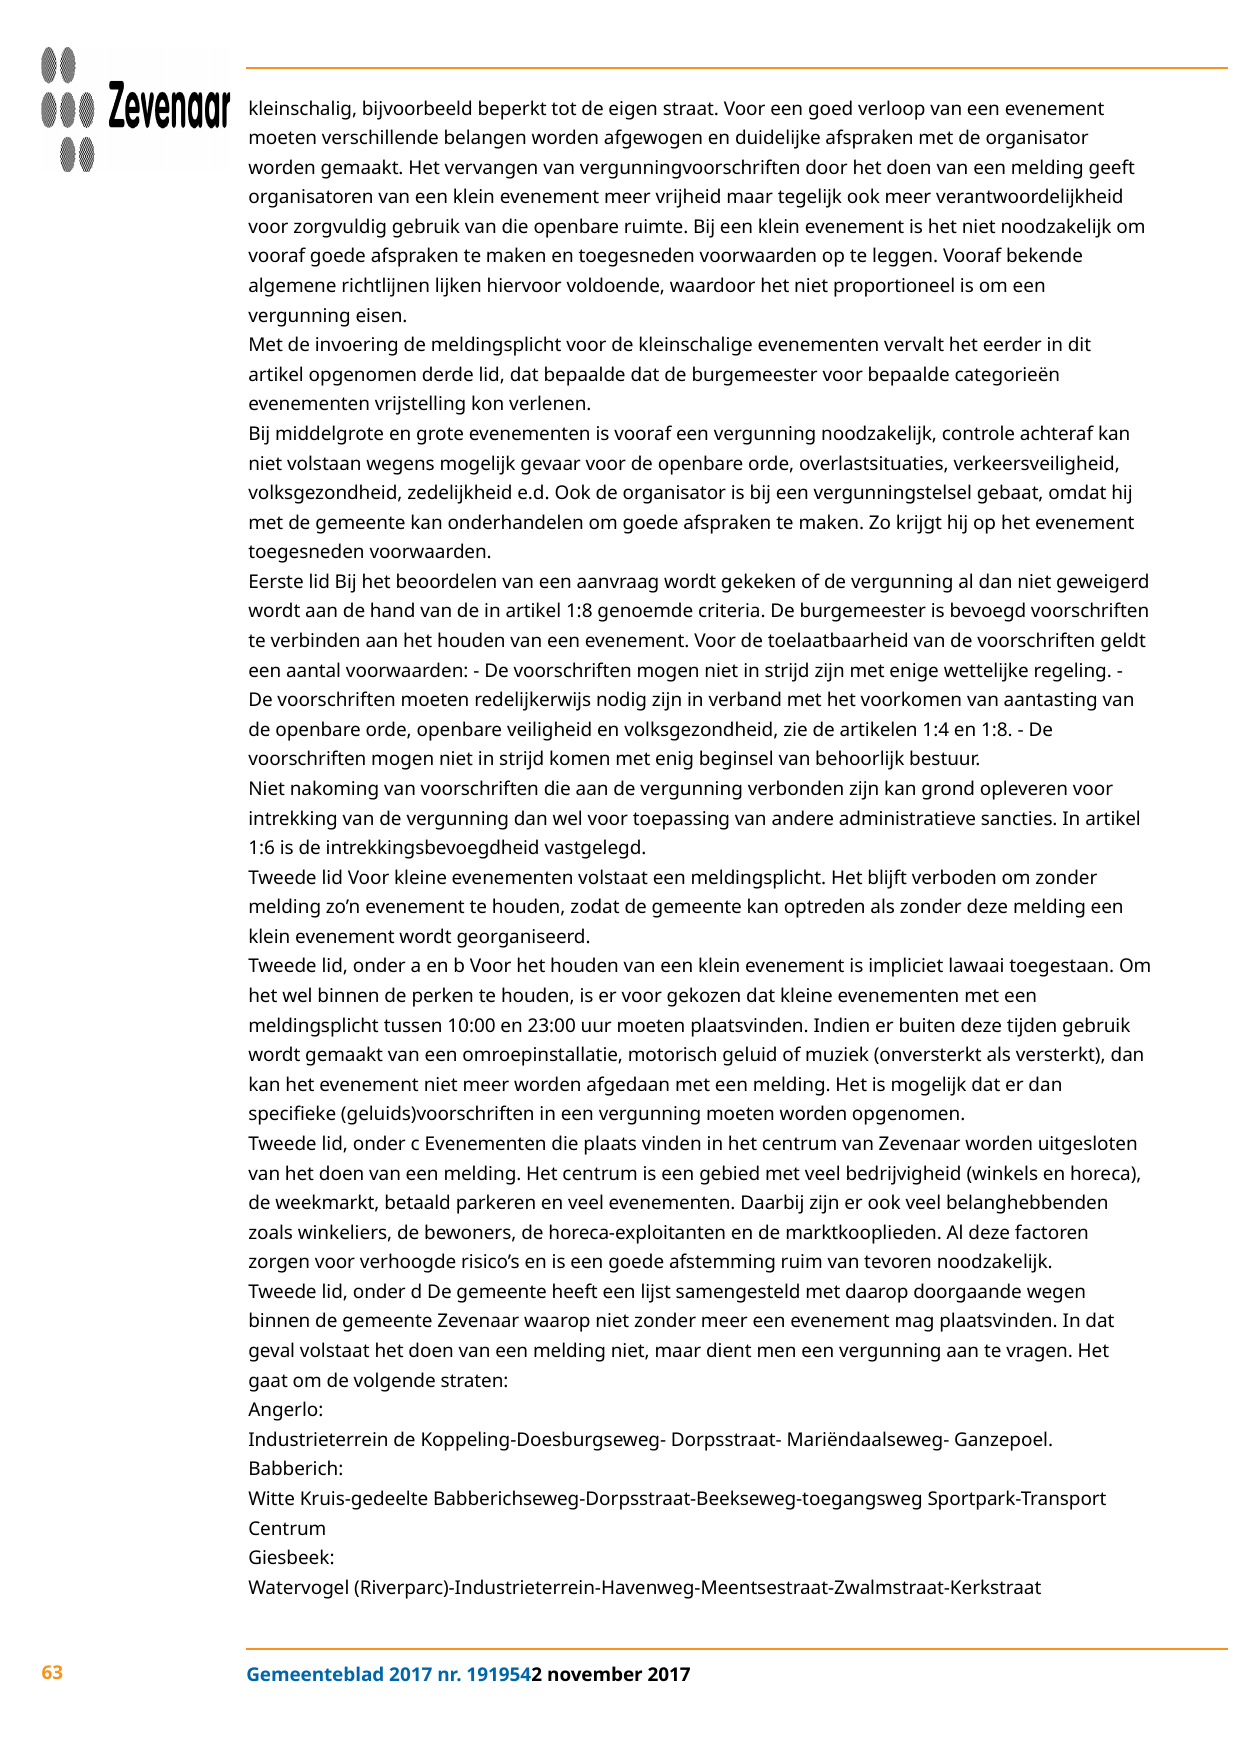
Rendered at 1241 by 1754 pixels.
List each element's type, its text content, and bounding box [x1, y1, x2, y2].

text Babberich: [248, 1456, 1152, 1481]
text Angerlo: [248, 1396, 1152, 1422]
text kleinschalig, bijvoorbeeld beperkt tot de eigen straat. Voor een goed verloop van een evenement moeten verschillende belangen worden afgewogen en duidelijke afspraken met de organisator worden gemaakt. Het vervangen van vergunningvoorschriften door het doen van een melding geeft organisatoren van een klein evenement meer vrijheid maar tegelijk ook meer verantwoordelijkheid voor zorgvuldig gebruik van die openbare ruimte. Bij een klein evenement is het niet noodzakelijk om vooraf goede afspraken te maken en toegesneden voorwaarden op te leggen. Vooraf bekende algemene richtlijnen lijken hiervoor voldoende, waardoor het niet proportioneel is om een vergunning eisen. [248, 95, 1152, 328]
text Tweede lid Voor kleine evenementen volstaat een meldingsplicht. Het blijft verboden om zonder melding zo’n evenement te houden, zodat de gemeente kan optreden als zonder deze melding een klein evenement wordt georganiseerd. [248, 864, 1152, 949]
text Eerste lid Bij het beoordelen van een aanvraag wordt gekeken of de vergunning al dan niet geweigerd wordt aan de hand van de in artikel 1:8 genoemde criteria. De burgemeester is bevoegd voorschriften te verbinden aan het houden van een evenement. Voor de toelaatbaarheid van de voorschriften geldt een aantal voorwaarden: - De voorschriften mogen niet in strijd zijn met enige wettelijke regeling. - De voorschriften moeten redelijkerwijs nodig zijn in verband met het voorkomen van aantasting van de openbare orde, openbare veiligheid en volksgezondheid, zie de artikelen 1:4 en 1:8. - De voorschriften mogen niet in strijd komen met enig beginsel van behoorlijk bestuur. [248, 568, 1152, 771]
text Tweede lid, onder d De gemeente heeft een lijst samengesteld met daarop doorgaande wegen binnen de gemeente Zevenaar waarop niet zonder meer een evenement mag plaatsvinden. In dat geval volstaat het doen van een melding niet, maar dient men een vergunning aan te vragen. Het gaat om de volgende straten: [248, 1278, 1152, 1393]
text Met de invoering de meldingsplicht voor de kleinschalige evenementen vervalt het eerder in dit artikel opgenomen derde lid, dat bepaalde dat de burgemeester voor bepaalde categorieën evenementen vrijstelling kon verlenen. [248, 331, 1152, 416]
text Witte Kruis-gedeelte Babberichseweg-Dorpsstraat-Beekseweg-toegangsweg Sportpark-Transport Centrum [248, 1485, 1152, 1541]
picture [41, 47, 231, 172]
text Watervogel (Riverparc)-Industrieterrein-Havenweg-Meentsestraat-Zwalmstraat-Kerkstraat [248, 1574, 1152, 1600]
text Giesbeek: [248, 1544, 1152, 1570]
text Tweede lid, onder c Evenementen die plaats vinden in het centrum van Zevenaar worden uitgesloten van het doen van een melding. Het centrum is een gebied met veel bedrijvigheid (winkels en horeca), de weekmarkt, betaald parkeren en veel evenementen. Daarbij zijn er ook veel belanghebbenden zoals winkeliers, de bewoners, de horeca-exploitanten en de marktkooplieden. Al deze factoren zorgen voor verhoogde risico’s en is een goede afstemming ruim van tevoren noodzakelijk. [248, 1130, 1152, 1274]
text Tweede lid, onder a en b Voor het houden van een klein evenement is impliciet lawaai toegestaan. Om het wel binnen de perken te houden, is er voor gekozen dat kleine evenementen met een meldingsplicht tussen 10:00 en 23:00 uur moeten plaatsvinden. Indien er buiten deze tijden gebruik wordt gemaakt van een omroepinstallatie, motorisch geluid of muziek (onversterkt als versterkt), dan kan het evenement niet meer worden afgedaan met een melding. Het is mogelijk dat er dan specifieke (geluids)voorschriften in een vergunning moeten worden opgenomen. [248, 953, 1152, 1126]
text Industrieterrein de Koppeling-Doesburgseweg- Dorpsstraat- Mariëndaalseweg- Ganzepoel. [248, 1426, 1152, 1452]
text Bij middelgrote en grote evenementen is vooraf een vergunning noodzakelijk, controle achteraf kan niet volstaan wegens mogelijk gevaar voor de openbare orde, overlastsituaties, verkeersveiligheid, volksgezondheid, zedelijkheid e.d. Ook de organisator is bij een vergunningstelsel gebaat, omdat hij met de gemeente kan onderhandelen om goede afspraken te maken. Zo krijgt hij op het evenement toegesneden voorwaarden. [248, 420, 1152, 564]
text Niet nakoming van voorschriften die aan de vergunning verbonden zijn kan grond opleveren voor intrekking van de vergunning dan wel voor toepassing van andere administratieve sancties. In artikel 1:6 is de intrekkingsbevoegdheid vastgelegd. [248, 775, 1152, 860]
